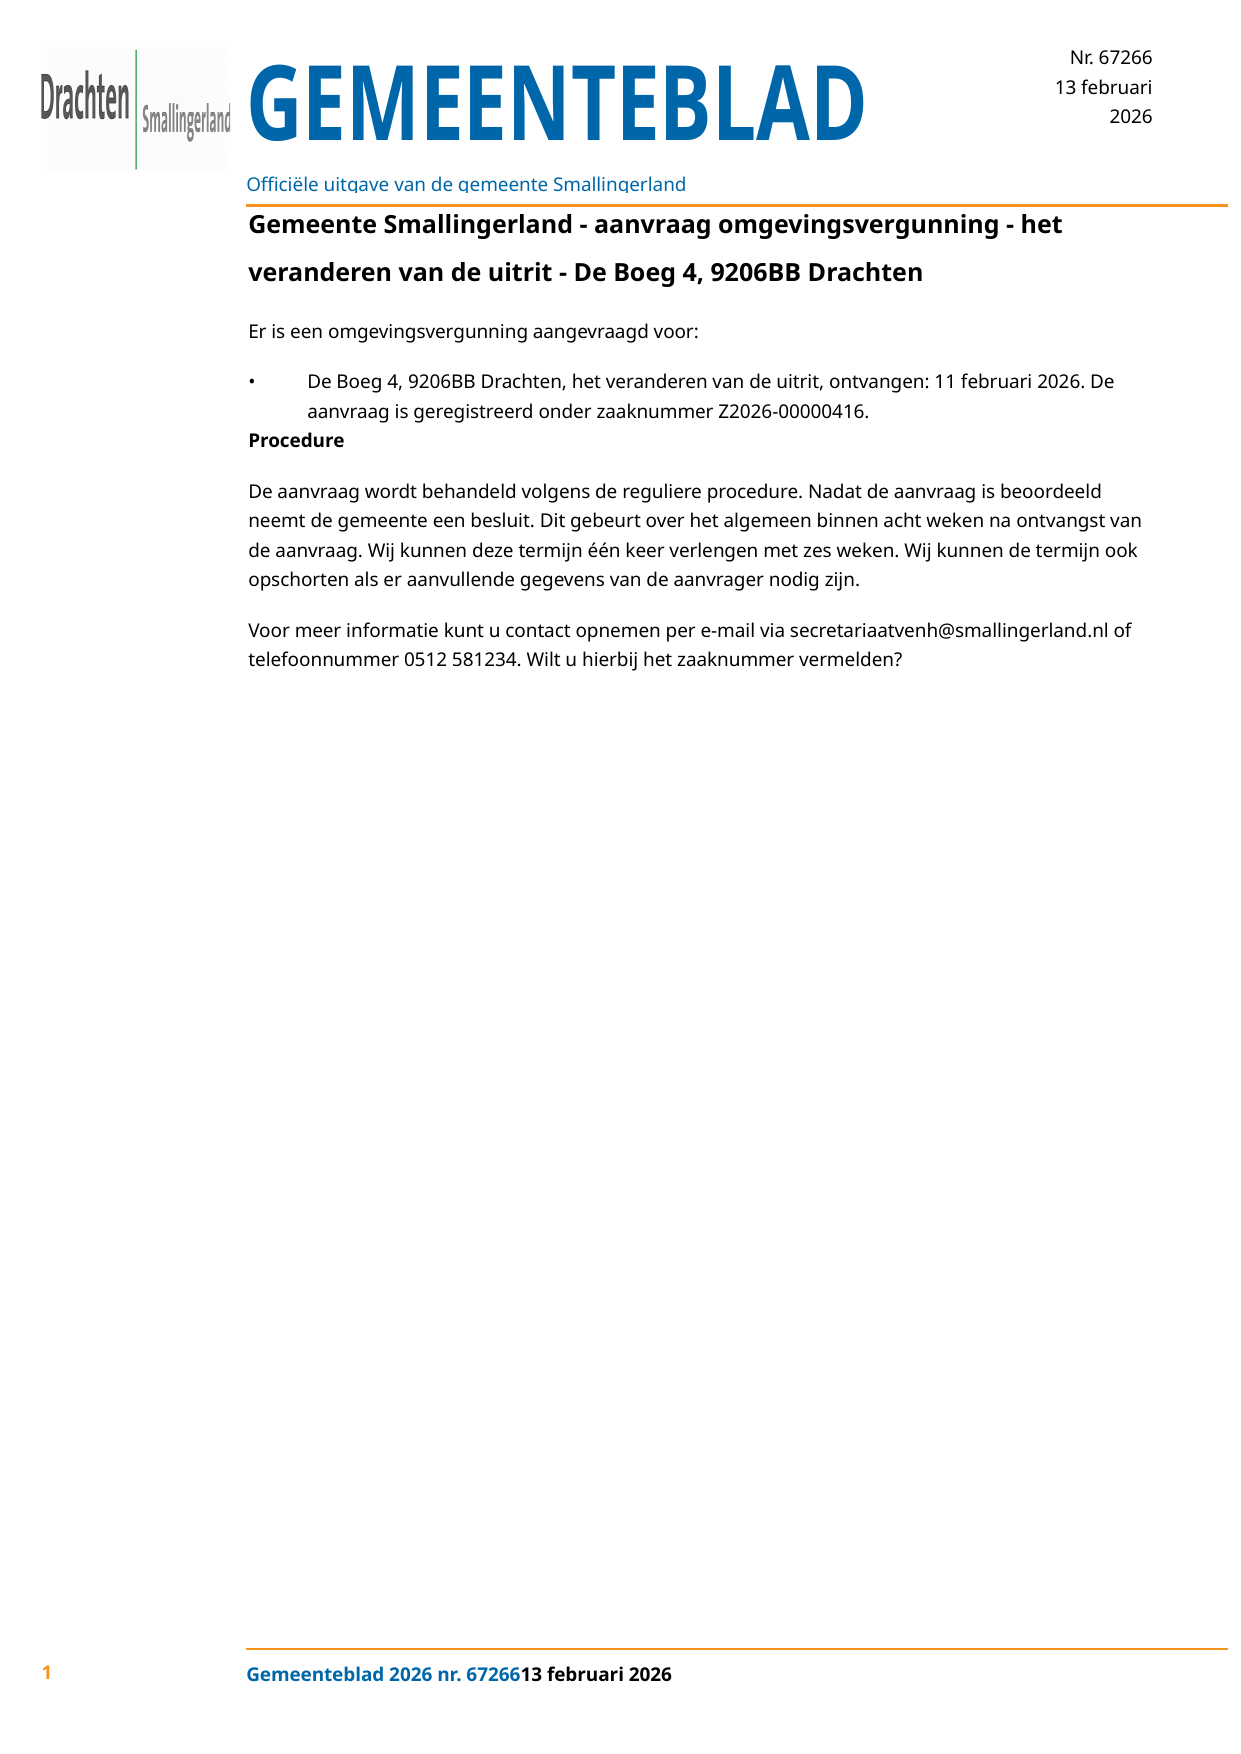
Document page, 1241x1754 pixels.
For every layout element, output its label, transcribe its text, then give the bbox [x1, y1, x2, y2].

picture [41, 47, 231, 172]
text Er is een omgevingsvergunning aangevraagd voor: [248, 318, 1152, 344]
text De aanvraag wordt behandeld volgens de reguliere procedure. Nadat de aanvraag is beoordeeld neemt de gemeente een besluit. Dit gebeurt over het algemeen binnen acht weken na ontvangst van de aanvraag. Wij kunnen deze termijn één keer verlengen met zes weken. Wij kunnen de termijn ook opschorten als er aanvullende gegevens van de aanvrager nodig zijn. [248, 478, 1152, 592]
text Voor meer informatie kunt u contact opnemen per e-mail via secretariaatvenh@smallingerland.nl of telefoonnummer 0512 581234. Wilt u hierbij het zaaknummer vermelden? [248, 617, 1152, 672]
list De Boeg 4, 9206BB Drachten, het veranderen van de uitrit, ontvangen: 11 februari 2026. De aanvraag is geregistreerd onder zaaknummer Z2026-00000416. [248, 368, 1152, 424]
text Procedure [248, 427, 1152, 453]
text Gemeente Smallingerland - aanvraag omgevingsvergunning - het veranderen van de uitrit - De Boeg 4, 9206BB Drachten [248, 207, 1152, 288]
